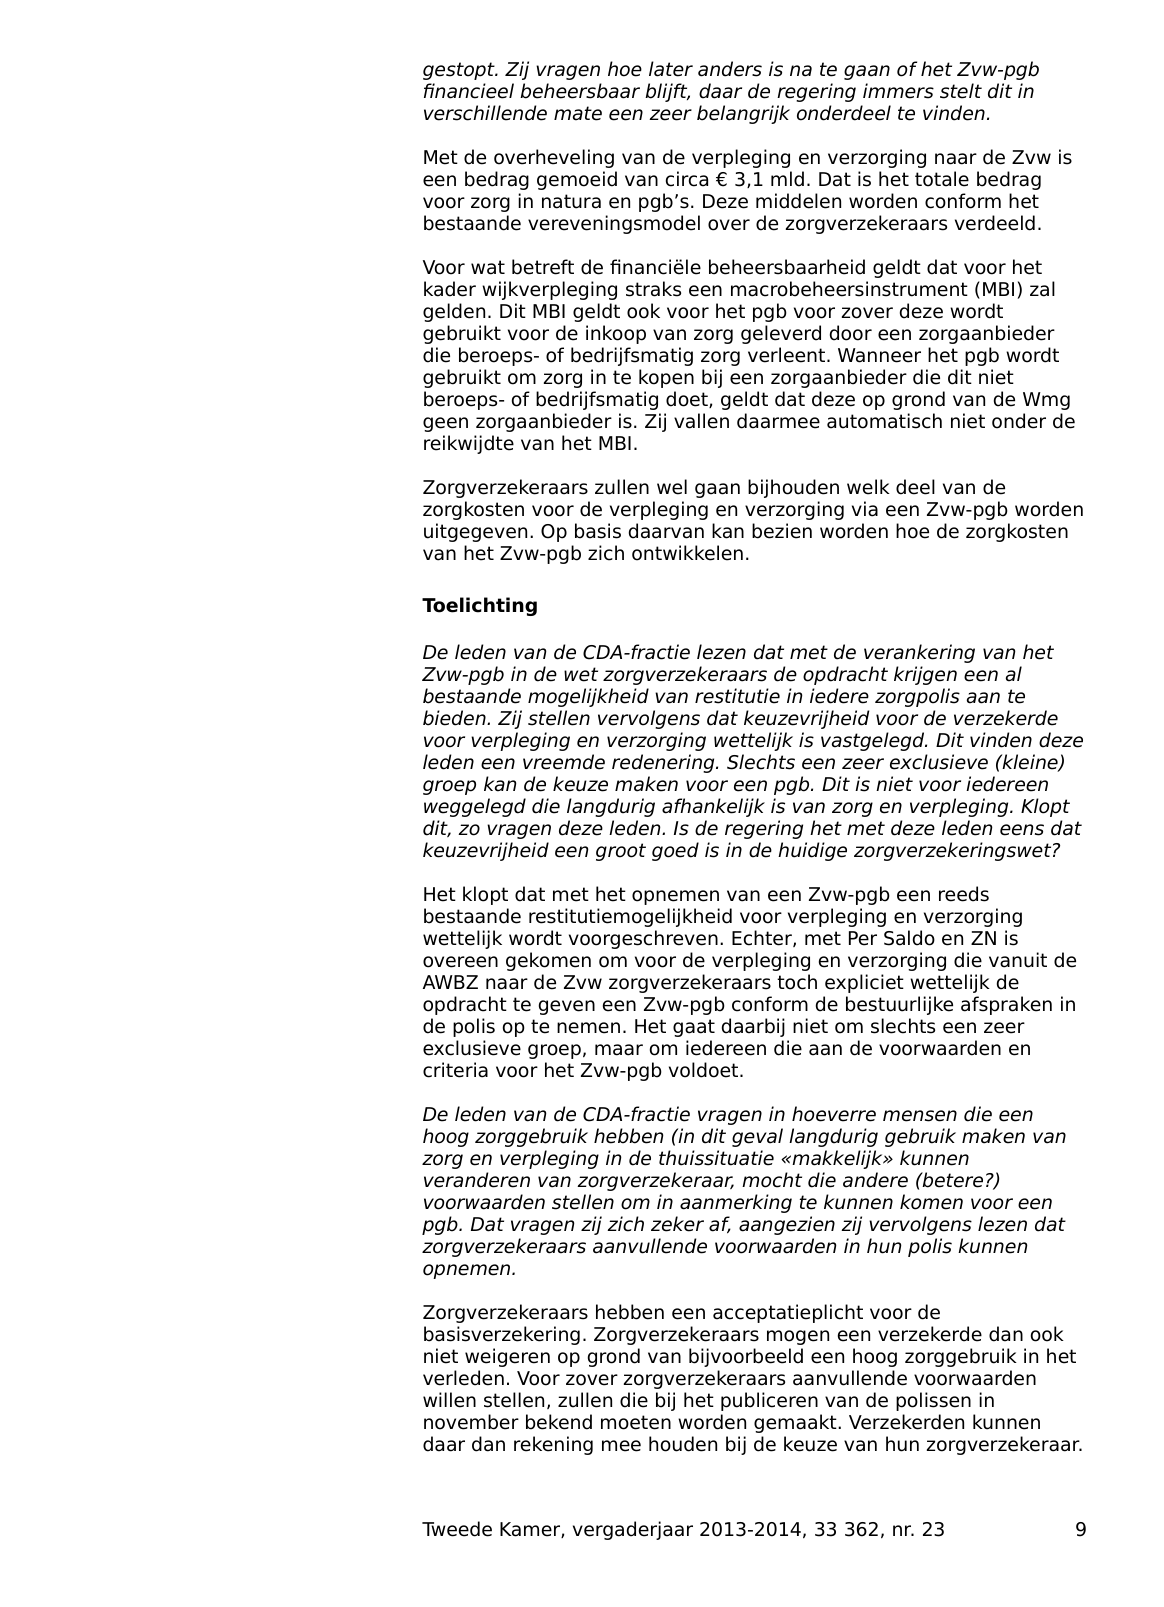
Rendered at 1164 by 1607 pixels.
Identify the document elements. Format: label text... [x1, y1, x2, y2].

text Het klopt dat met het opnemen van een Zvw-pgb een reeds bestaande restitutiemogelijkheid voor verpleging en verzorging wettelijk wordt voorgeschreven. Echter, met Per Saldo en ZN is overeen gekomen om voor de verpleging en verzorging die vanuit de AWBZ naar de Zvw zorgverzekeraars toch expliciet wettelijk de opdracht te geven een Zvw-pgb conform de bestuurlijke afspraken in de polis op te nemen. Het gaat daarbij niet om slechts een zeer exclusieve groep, maar om iedereen die aan de voorwaarden en criteria voor het Zvw-pgb voldoet. [422, 884, 1087, 1082]
subtitle Toelichting [422, 595, 1087, 617]
text Zorgverzekeraars hebben een acceptatieplicht voor de basisverzekering. Zorgverzekeraars mogen een verzekerde dan ook niet weigeren op grond van bijvoorbeeld een hoog zorggebruik in het verleden. Voor zover zorgverzekeraars aanvullende voorwaarden willen stellen, zullen die bij het publiceren van de polissen in november bekend moeten worden gemaakt. Verzekerden kunnen daar dan rekening mee houden bij de keuze van hun zorgverzekeraar. [422, 1302, 1087, 1456]
text De leden van de CDA-fractie lezen dat met de verankering van het Zvw-pgb in de wet zorgverzekeraars de opdracht krijgen een al bestaande mogelijkheid van restitutie in iedere zorgpolis aan te bieden. Zij stellen vervolgens dat keuzevrijheid voor de verzekerde voor verpleging en verzorging wettelijk is vastgelegd. Dit vinden deze leden een vreemde redenering. Slechts een zeer exclusieve (kleine) groep kan de keuze maken voor een pgb. Dit is niet voor iedereen weggelegd die langdurig afhankelijk is van zorg en verpleging. Klopt dit, zo vragen deze leden. Is de regering het met deze leden eens dat keuzevrijheid een groot goed is in de huidige zorgverzekeringswet? [422, 642, 1087, 862]
text De leden van de CDA-fractie vragen in hoeverre mensen die een hoog zorggebruik hebben (in dit geval langdurig gebruik maken van zorg en verpleging in de thuissituatie «makkelijk» kunnen veranderen van zorgverzekeraar, mocht die andere (betere?) voorwaarden stellen om in aanmerking te kunnen komen voor een pgb. Dat vragen zij zich zeker af, aangezien zij vervolgens lezen dat zorgverzekeraars aanvullende voorwaarden in hun polis kunnen opnemen. [422, 1104, 1087, 1280]
text Zorgverzekeraars zullen wel gaan bijhouden welk deel van de zorgkosten voor de verpleging en verzorging via een Zvw-pgb worden uitgegeven. Op basis daarvan kan bezien worden hoe de zorgkosten van het Zvw-pgb zich ontwikkelen. [422, 477, 1087, 565]
text gestopt. Zij vragen hoe later anders is na te gaan of het Zvw-pgb financieel beheersbaar blijft, daar de regering immers stelt dit in verschillende mate een zeer belangrijk onderdeel te vinden. [422, 59, 1087, 125]
text Voor wat betreft de financiële beheersbaarheid geldt dat voor het kader wijkverpleging straks een macrobeheersinstrument (MBI) zal gelden. Dit MBI geldt ook voor het pgb voor zover deze wordt gebruikt voor de inkoop van zorg geleverd door een zorgaanbieder die beroeps- of bedrijfsmatig zorg verleent. Wanneer het pgb wordt gebruikt om zorg in te kopen bij een zorgaanbieder die dit niet beroeps- of bedrijfsmatig doet, geldt dat deze op grond van de Wmg geen zorgaanbieder is. Zij vallen daarmee automatisch niet onder de reikwijdte van het MBI. [422, 257, 1087, 455]
text Met de overheveling van de verpleging en verzorging naar de Zvw is een bedrag gemoeid van circa € 3,1 mld. Dat is het totale bedrag voor zorg in natura en pgb’s. Deze middelen worden conform het bestaande vereveningsmodel over de zorgverzekeraars verdeeld. [422, 147, 1087, 235]
